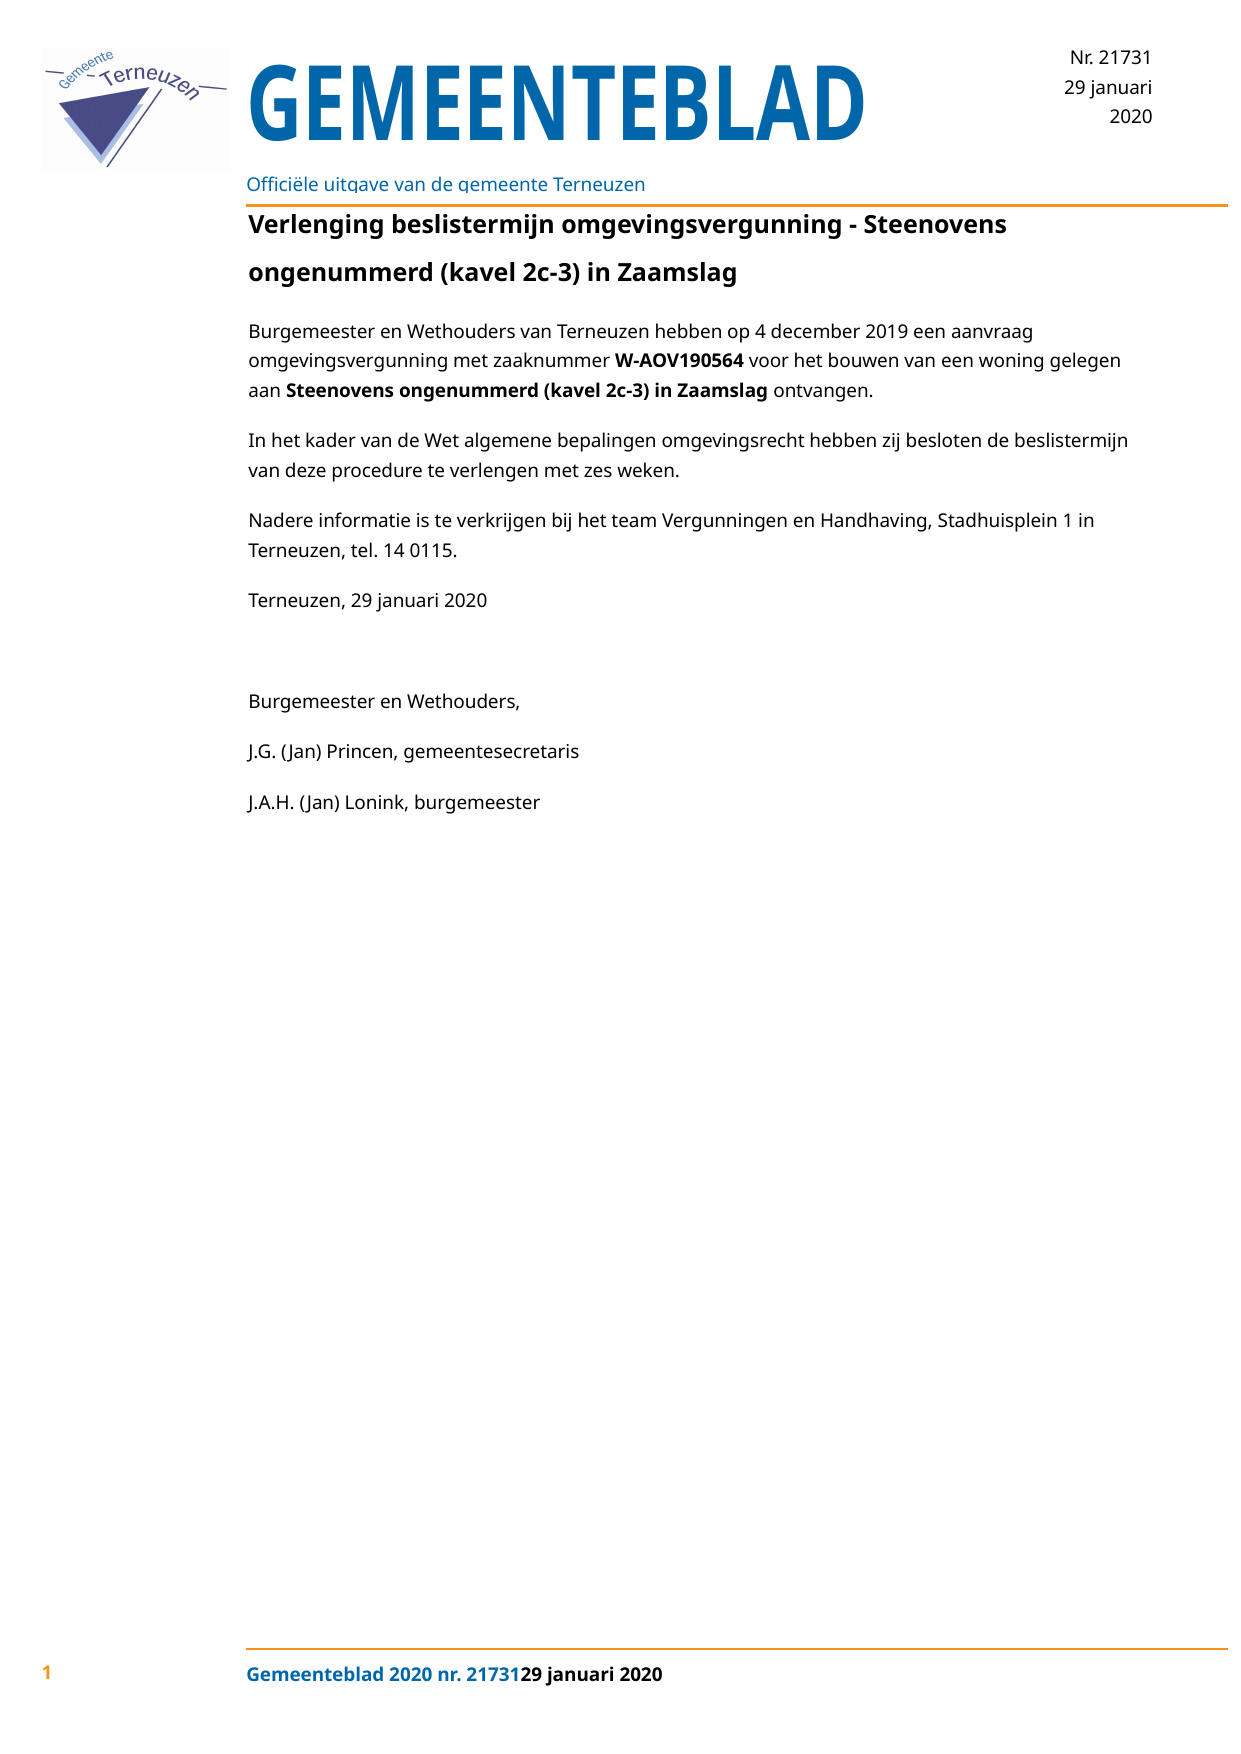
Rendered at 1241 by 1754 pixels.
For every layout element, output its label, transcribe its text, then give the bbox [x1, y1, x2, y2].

text Terneuzen, 29 januari 2020 [248, 587, 1152, 613]
text J.A.H. (Jan) Lonink, burgemeester [248, 789, 1152, 815]
text Nadere informatie is te verkrijgen bij het team Vergunningen en Handhaving, Stadhuisplein 1 in Terneuzen, tel. 14 0115. [248, 507, 1152, 563]
text J.G. (Jan) Princen, gemeentesecretaris [248, 739, 1152, 764]
text In het kader van de Wet algemene bepalingen omgevingsrecht hebben zij besloten de beslistermijn van deze procedure te verlengen met zes weken. [248, 427, 1152, 483]
picture [41, 47, 231, 172]
text Burgemeester en Wethouders van Terneuzen hebben op 4 december 2019 een aanvraag omgevingsvergunning met zaaknummer W-AOV190564 voor het bouwen van een woning gelegen aan Steenovens ongenummerd (kavel 2c-3) in Zaamslag ontvangen. [248, 318, 1152, 403]
text Burgemeester en Wethouders, [248, 688, 1152, 714]
text Verlenging beslistermijn omgevingsvergunning - Steenovens ongenummerd (kavel 2c-3) in Zaamslag [248, 207, 1152, 288]
